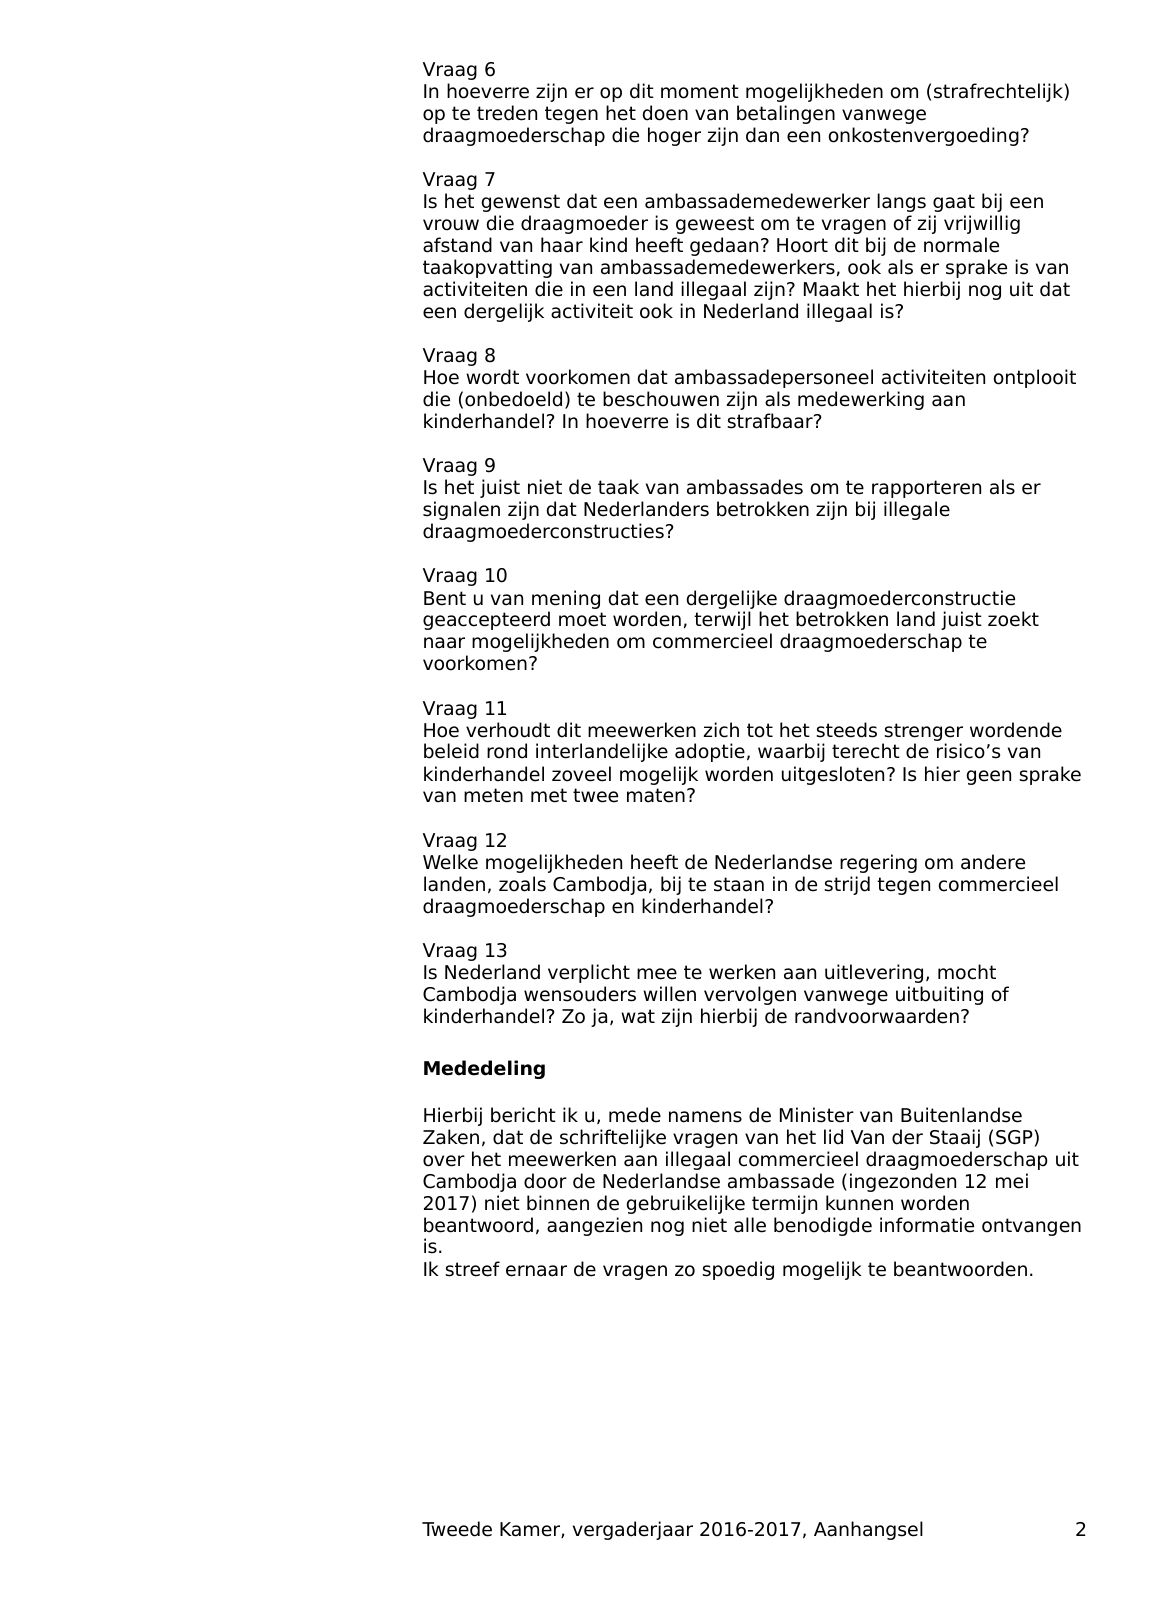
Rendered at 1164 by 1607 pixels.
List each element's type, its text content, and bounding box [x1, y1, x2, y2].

text Hoe verhoudt dit meewerken zich tot het steeds strenger wordende beleid rond interlandelijke adoptie, waarbij terecht de risico’s van kinderhandel zoveel mogelijk worden uitgesloten? Is hier geen sprake van meten met twee maten? [422, 719, 1087, 807]
text Bent u van mening dat een dergelijke draagmoederconstructie geaccepteerd moet worden, terwijl het betrokken land juist zoekt naar mogelijkheden om commercieel draagmoederschap te voorkomen? [422, 587, 1087, 675]
text Vraag 12 [422, 829, 1087, 852]
text Vraag 7 [422, 169, 1087, 191]
text Is Nederland verplicht mee te werken aan uitlevering, mocht Cambodja wensouders willen vervolgen vanwege uitbuiting of kinderhandel? Zo ja, wat zijn hierbij de randvoorwaarden? [422, 962, 1087, 1028]
text Welke mogelijkheden heeft de Nederlandse regering om andere landen, zoals Cambodja, bij te staan in de strijd tegen commercieel draagmoederschap en kinderhandel? [422, 852, 1087, 917]
text Vraag 8 [422, 345, 1087, 367]
text In hoeverre zijn er op dit moment mogelijkheden om (strafrechtelijk) op te treden tegen het doen van betalingen vanwege draagmoederschap die hoger zijn dan een onkostenvergoeding? [422, 81, 1087, 147]
text Vraag 9 [422, 455, 1087, 477]
text Is het gewenst dat een ambassademedewerker langs gaat bij een vrouw die draagmoeder is geweest om te vragen of zij vrijwillig afstand van haar kind heeft gedaan? Hoort dit bij de normale taakopvatting van ambassademedewerkers, ook als er sprake is van activiteiten die in een land illegaal zijn? Maakt het hierbij nog uit dat een dergelijk activiteit ook in Nederland illegaal is? [422, 191, 1087, 323]
text Vraag 11 [422, 697, 1087, 719]
text Hierbij bericht ik u, mede namens de Minister van Buitenlandse Zaken, dat de schriftelijke vragen van het lid Van der Staaij (SGP) over het meewerken aan illegaal commercieel draagmoederschap uit Cambodja door de Nederlandse ambassade (ingezonden 12 mei 2017) niet binnen de gebruikelijke termijn kunnen worden beantwoord, aangezien nog niet alle benodigde informatie ontvangen is. [422, 1104, 1087, 1258]
subtitle Mededeling [422, 1058, 1087, 1079]
text Vraag 13 [422, 940, 1087, 962]
text Hoe wordt voorkomen dat ambassadepersoneel activiteiten ontplooit die (onbedoeld) te beschouwen zijn als medewerking aan kinderhandel? In hoeverre is dit strafbaar? [422, 367, 1087, 433]
text Ik streef ernaar de vragen zo spoedig mogelijk te beantwoorden. [422, 1258, 1087, 1280]
text Is het juist niet de taak van ambassades om te rapporteren als er signalen zijn dat Nederlanders betrokken zijn bij illegale draagmoederconstructies? [422, 477, 1087, 543]
text Vraag 10 [422, 565, 1087, 587]
text Vraag 6 [422, 59, 1087, 81]
